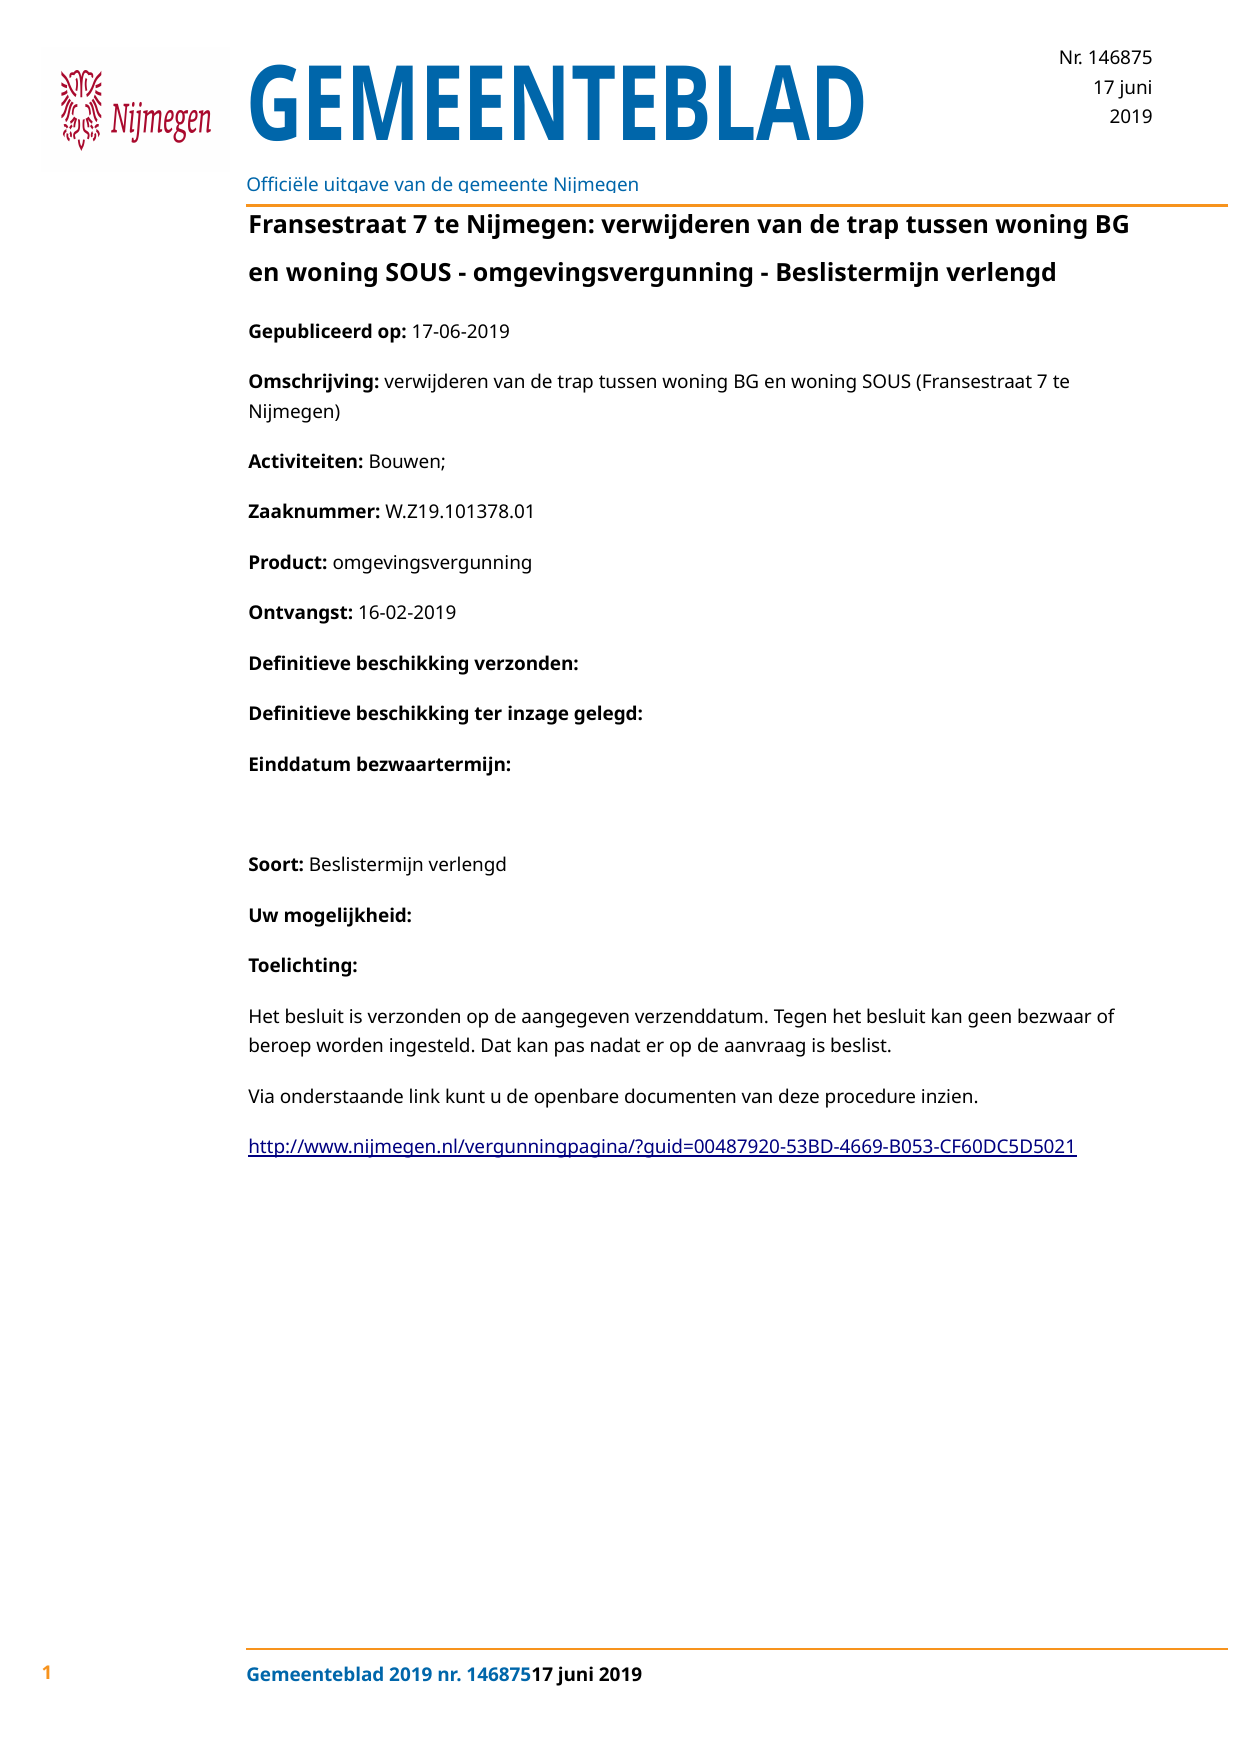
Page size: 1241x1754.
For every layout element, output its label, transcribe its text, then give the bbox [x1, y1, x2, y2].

text Activiteiten: Bouwen; [248, 448, 1152, 474]
text Zaaknummer: W.Z19.101378.01 [248, 499, 1152, 524]
text Toelichting: [248, 952, 1152, 978]
text Via onderstaande link kunt u de openbare documenten van deze procedure inzien. [248, 1083, 1152, 1109]
text Ontvangst: 16-02-2019 [248, 599, 1152, 625]
text Product: omgevingsvergunning [248, 549, 1152, 575]
text Fransestraat 7 te Nijmegen: verwijderen van de trap tussen woning BG en woning SOUS - omgevingsvergunning - Beslistermijn verlengd [248, 207, 1152, 288]
text Definitieve beschikking ter inzage gelegd: [248, 700, 1152, 726]
text http://www.nijmegen.nl/vergunningpagina/?guid=00487920-53BD-4669-B053-CF60DC5D5021 [248, 1133, 1152, 1159]
picture [41, 47, 231, 172]
text Het besluit is verzonden op de aangegeven verzenddatum. Tegen het besluit kan geen bezwaar of beroep worden ingesteld. Dat kan pas nadat er op de aanvraag is beslist. [248, 1003, 1152, 1058]
text Definitieve beschikking verzonden: [248, 650, 1152, 676]
text Gepubliceerd op: 17-06-2019 [248, 318, 1152, 344]
text Omschrijving: verwijderen van de trap tussen woning BG en woning SOUS (Fransestraat 7 te Nijmegen) [248, 368, 1152, 424]
text Uw mogelijkheid: [248, 902, 1152, 928]
text Soort: Beslistermijn verlengd [248, 852, 1152, 877]
text Einddatum bezwaartermijn: [248, 751, 1152, 777]
